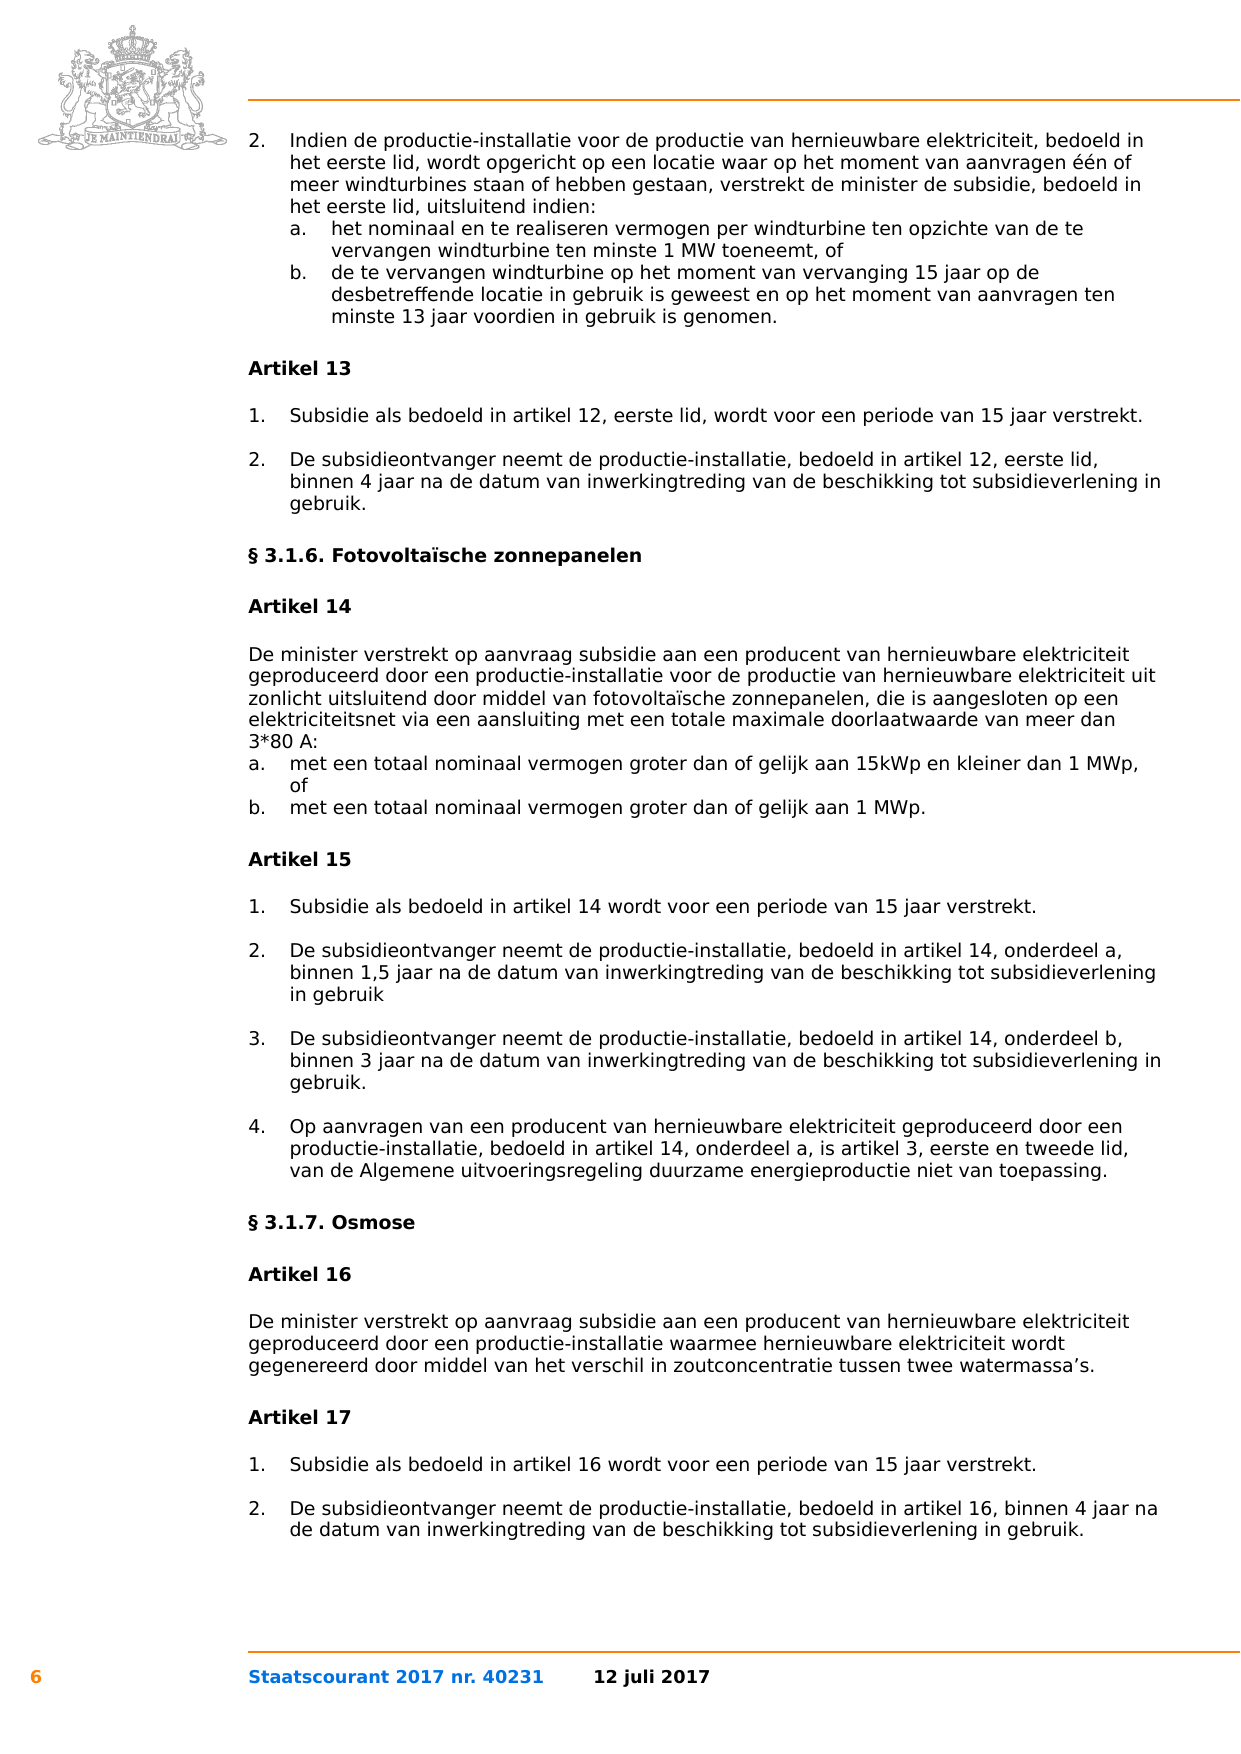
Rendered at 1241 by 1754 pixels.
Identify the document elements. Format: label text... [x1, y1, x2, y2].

text 2. De subsidieontvanger neemt de productie-installatie, bedoeld in artikel 14, onderdeel a, binnen 1,5 jaar na de datum van inwerkingtreding van de beschikking tot subsidieverlening in gebruik [248, 940, 1163, 1006]
subtitle § 3.1.7. Osmose [248, 1212, 1163, 1234]
text b. de te vervangen windturbine op het moment van vervanging 15 jaar op de desbetreffende locatie in gebruik is geweest en op het moment van aanvragen ten minste 13 jaar voordien in gebruik is genomen. [289, 262, 1163, 328]
text 3. De subsidieontvanger neemt de productie-installatie, bedoeld in artikel 14, onderdeel b, binnen 3 jaar na de datum van inwerkingtreding van de beschikking tot subsidieverlening in gebruik. [248, 1028, 1163, 1094]
text 1. Subsidie als bedoeld in artikel 12, eerste lid, wordt voor een periode van 15 jaar verstrekt. [248, 405, 1163, 427]
subtitle Artikel 16 [248, 1264, 1163, 1286]
subtitle § 3.1.6. Fotovoltaïsche zonnepanelen [248, 544, 1163, 566]
text 2. De subsidieontvanger neemt de productie-installatie, bedoeld in artikel 16, binnen 4 jaar na de datum van inwerkingtreding van de beschikking tot subsidieverlening in gebruik. [248, 1497, 1163, 1541]
text 1. Subsidie als bedoeld in artikel 14 wordt voor een periode van 15 jaar verstrekt. [248, 896, 1163, 918]
text b. met een totaal nominaal vermogen groter dan of gelijk aan 1 MWp. [248, 797, 1163, 819]
subtitle Artikel 13 [248, 358, 1163, 380]
subtitle Artikel 17 [248, 1407, 1163, 1428]
picture [38, 25, 227, 150]
text 1. Subsidie als bedoeld in artikel 16 wordt voor een periode van 15 jaar verstrekt. [248, 1453, 1163, 1476]
text De minister verstrekt op aanvraag subsidie aan een producent van hernieuwbare elektriciteit geproduceerd door een productie-installatie waarmee hernieuwbare elektriciteit wordt gegenereerd door middel van het verschil in zoutconcentratie tussen twee watermassa’s. [248, 1311, 1163, 1377]
text De minister verstrekt op aanvraag subsidie aan een producent van hernieuwbare elektriciteit geproduceerd door een productie-installatie voor de productie van hernieuwbare elektriciteit uit zonlicht uitsluitend door middel van fotovoltaïsche zonnepanelen, die is aangesloten op een elektriciteitsnet via een aansluiting met een totale maximale doorlaatwaarde van meer dan 3*80 A: [248, 643, 1163, 753]
subtitle Artikel 14 [248, 596, 1163, 618]
text 2. De subsidieontvanger neemt de productie-installatie, bedoeld in artikel 12, eerste lid, binnen 4 jaar na de datum van inwerkingtreding van de beschikking tot subsidieverlening in gebruik. [248, 448, 1163, 514]
subtitle Artikel 15 [248, 849, 1163, 871]
text a. het nominaal en te realiseren vermogen per windturbine ten opzichte van de te vervangen windturbine ten minste 1 MW toeneemt, of [289, 218, 1163, 262]
text 4. Op aanvragen van een producent van hernieuwbare elektriciteit geproduceerd door een productie-installatie, bedoeld in artikel 14, onderdeel a, is artikel 3, eerste en tweede lid, van de Algemene uitvoeringsregeling duurzame energieproductie niet van toepassing. [248, 1116, 1163, 1182]
text a. met een totaal nominaal vermogen groter dan of gelijk aan 15kWp en kleiner dan 1 MWp, of [248, 753, 1163, 797]
text 2. Indien de productie-installatie voor de productie van hernieuwbare elektriciteit, bedoeld in het eerste lid, wordt opgericht op een locatie waar op het moment van aanvragen één of meer windturbines staan of hebben gestaan, verstrekt de minister de subsidie, bedoeld in het eerste lid, uitsluitend indien: [248, 130, 1163, 218]
